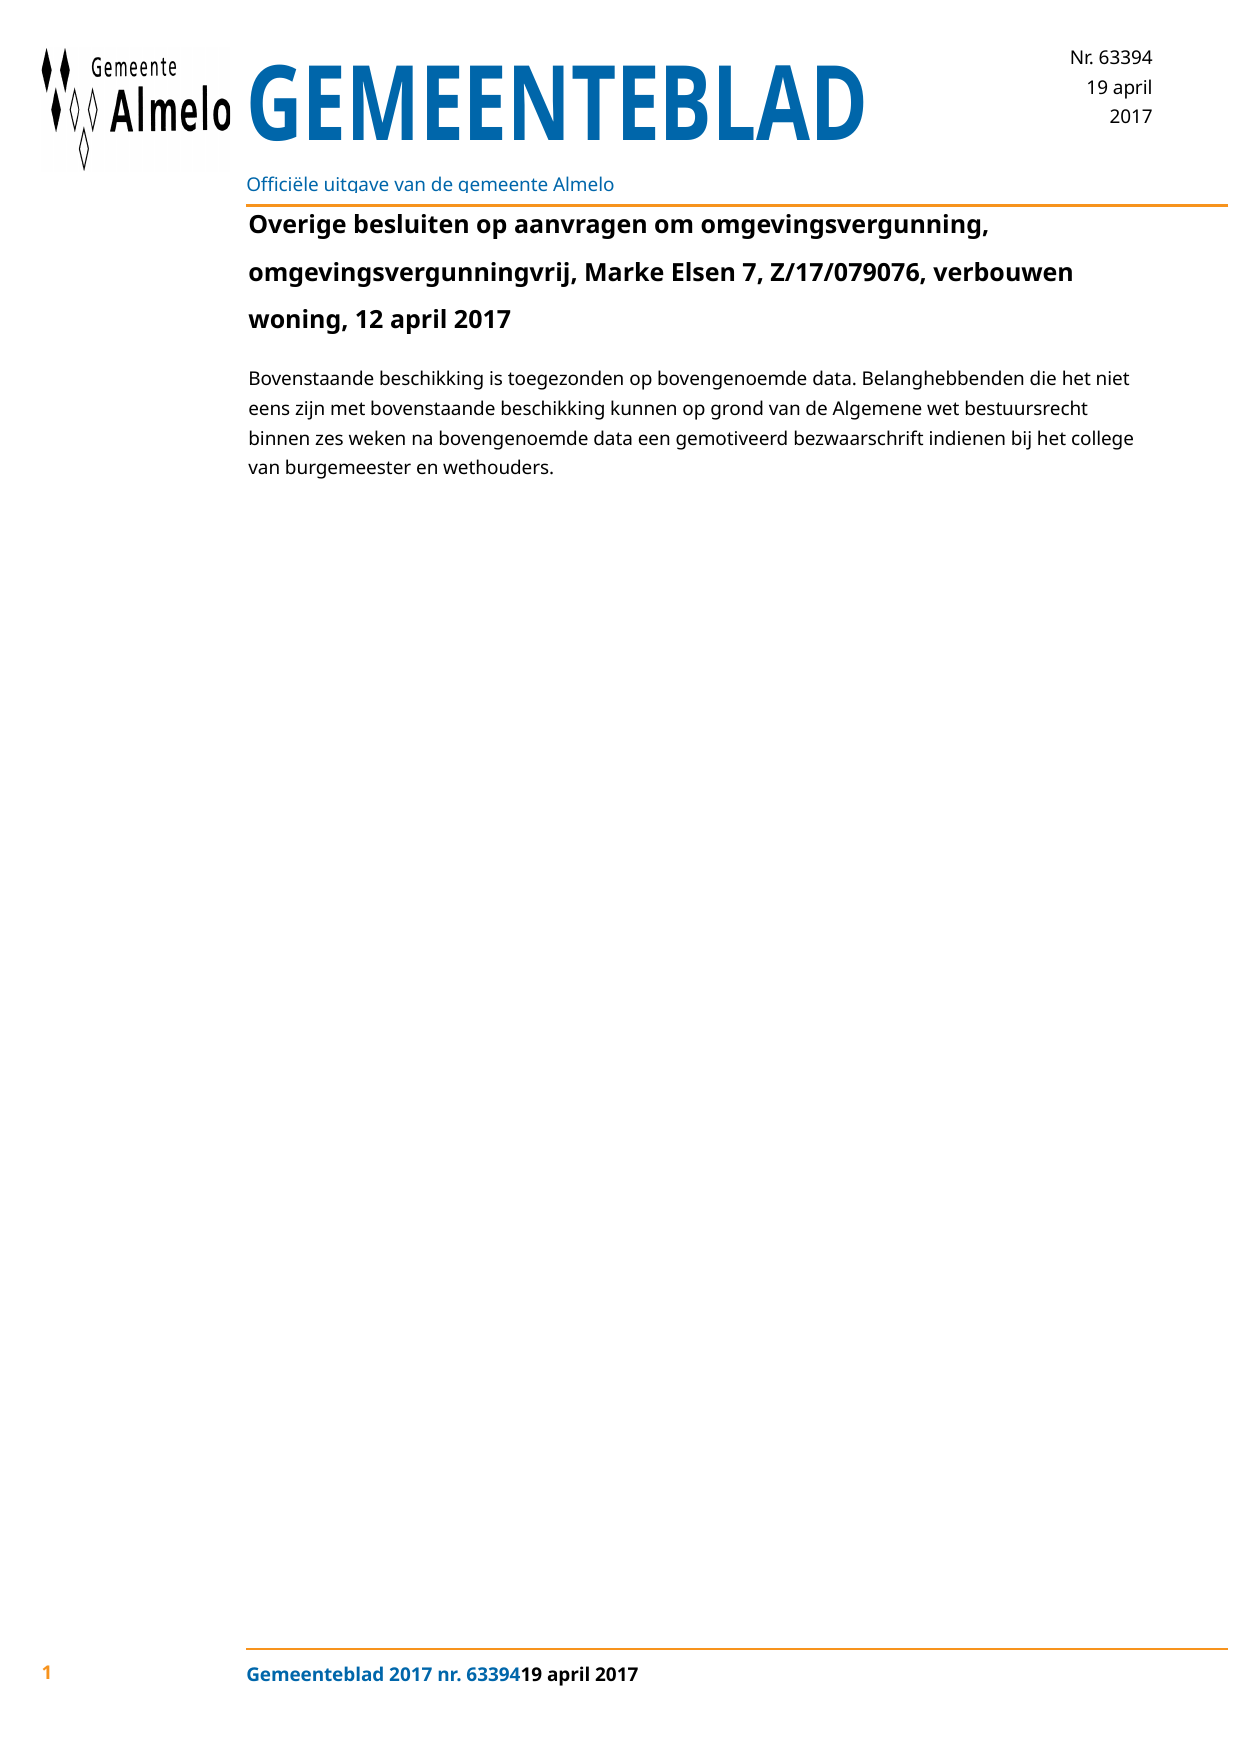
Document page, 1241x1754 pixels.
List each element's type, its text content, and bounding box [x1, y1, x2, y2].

text Overige besluiten op aanvragen om omgevingsvergunning, omgevingsvergunningvrij, Marke Elsen 7, Z/17/079076, verbouwen woning, 12 april 2017 [248, 207, 1152, 336]
text Bovenstaande beschikking is toegezonden op bovengenoemde data. Belanghebbenden die het niet eens zijn met bovenstaande beschikking kunnen op grond van de Algemene wet bestuursrecht binnen zes weken na bovengenoemde data een gemotiveerd bezwaarschrift indienen bij het college van burgemeester en wethouders. [248, 366, 1152, 480]
picture [41, 47, 231, 172]
